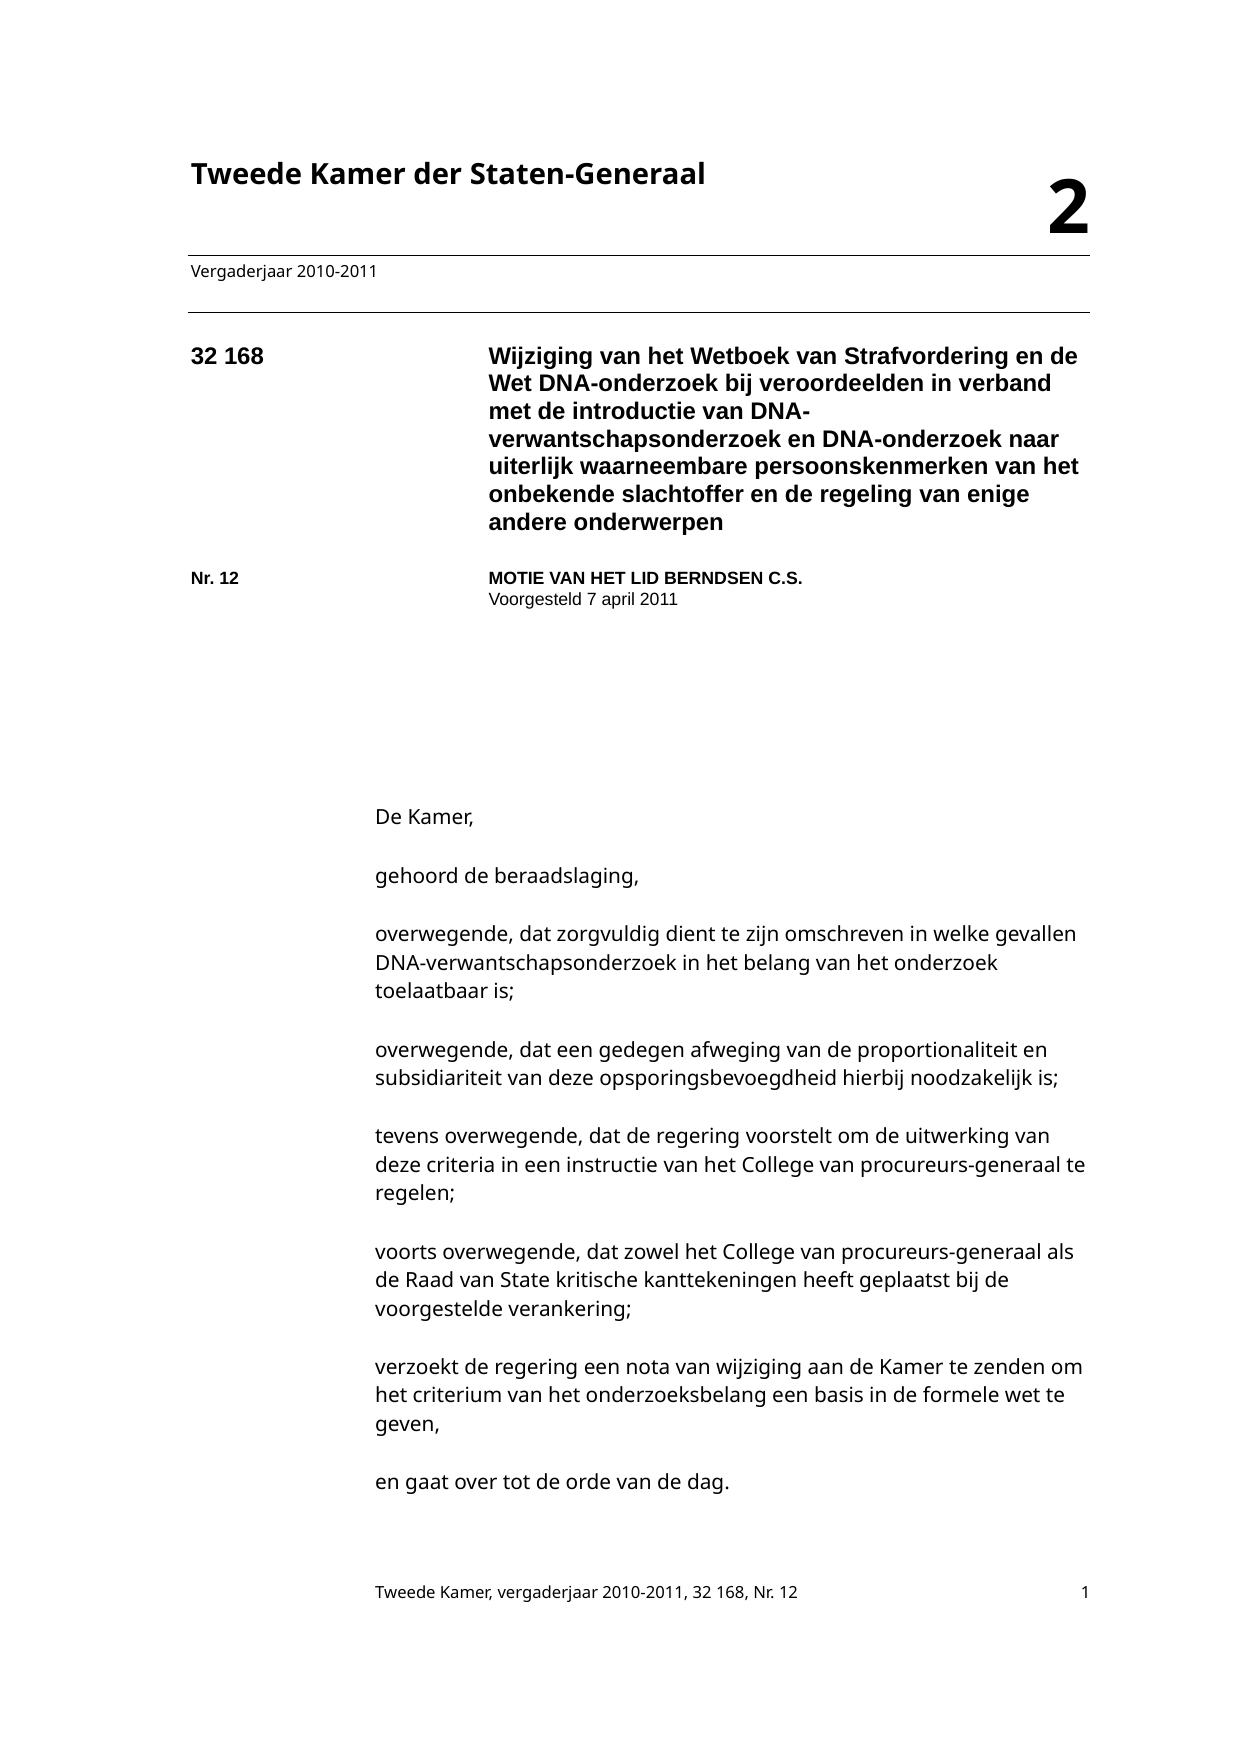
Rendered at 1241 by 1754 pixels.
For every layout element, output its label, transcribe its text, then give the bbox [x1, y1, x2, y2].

text verzoekt de regering een nota van wijziging aan de Kamer te zenden om het criterium van het onderzoeksbelang een basis in de formele wet te geven, [375, 1352, 1090, 1437]
table_cell [485, 256, 1090, 312]
table_cell [485, 313, 1090, 339]
text gehoord de beraadslaging, [375, 861, 1090, 889]
table_cell [188, 313, 485, 339]
text tevens overwegende, dat de regering voorstelt om de uitwerking van deze criteria in een instructie van het College van procureurs-generaal te regelen; [375, 1122, 1090, 1207]
text en gaat over tot de orde van de dag. [375, 1467, 1090, 1496]
table_cell Nr. 12 [188, 565, 485, 684]
table_header Tweede Kamer der Staten-Generaal [188, 150, 909, 255]
table_cell Wijziging van het Wetboek van Strafvordering en de Wet DNA-onderzoek bij veroordeelden in verband met de introductie van DNA-verwantschapsonderzoek en DNA-onderzoek naar uiterlijk waarneembare persoonskenmerken van het onbekende slachtoffer en de regeling van enige andere onderwerpen [485, 339, 1090, 565]
table_cell 32 168 [188, 339, 485, 565]
text overwegende, dat een gedegen afweging van de proportionaliteit en [375, 1035, 1090, 1063]
text overwegende, dat zorgvuldig dient te zijn omschreven in welke gevallen DNA-verwantschapsonderzoek in het belang van het onderzoek toelaatbaar is; [375, 919, 1090, 1005]
table_header 2 [910, 150, 1090, 255]
text subsidiariteit van deze opsporingsbevoegdheid hierbij noodzakelijk is; [375, 1063, 1090, 1092]
table_cell MOTIE VAN HET LID BERNDSEN C.S. Voorgesteld 7 april 2011 [485, 565, 1090, 684]
text De Kamer, [375, 802, 1090, 831]
text voorts overwegende, dat zowel het College van procureurs-generaal als de Raad van State kritische kanttekeningen heeft geplaatst bij de voorgestelde verankering; [375, 1237, 1090, 1322]
table_cell Vergaderjaar 2010-2011 [188, 256, 485, 312]
